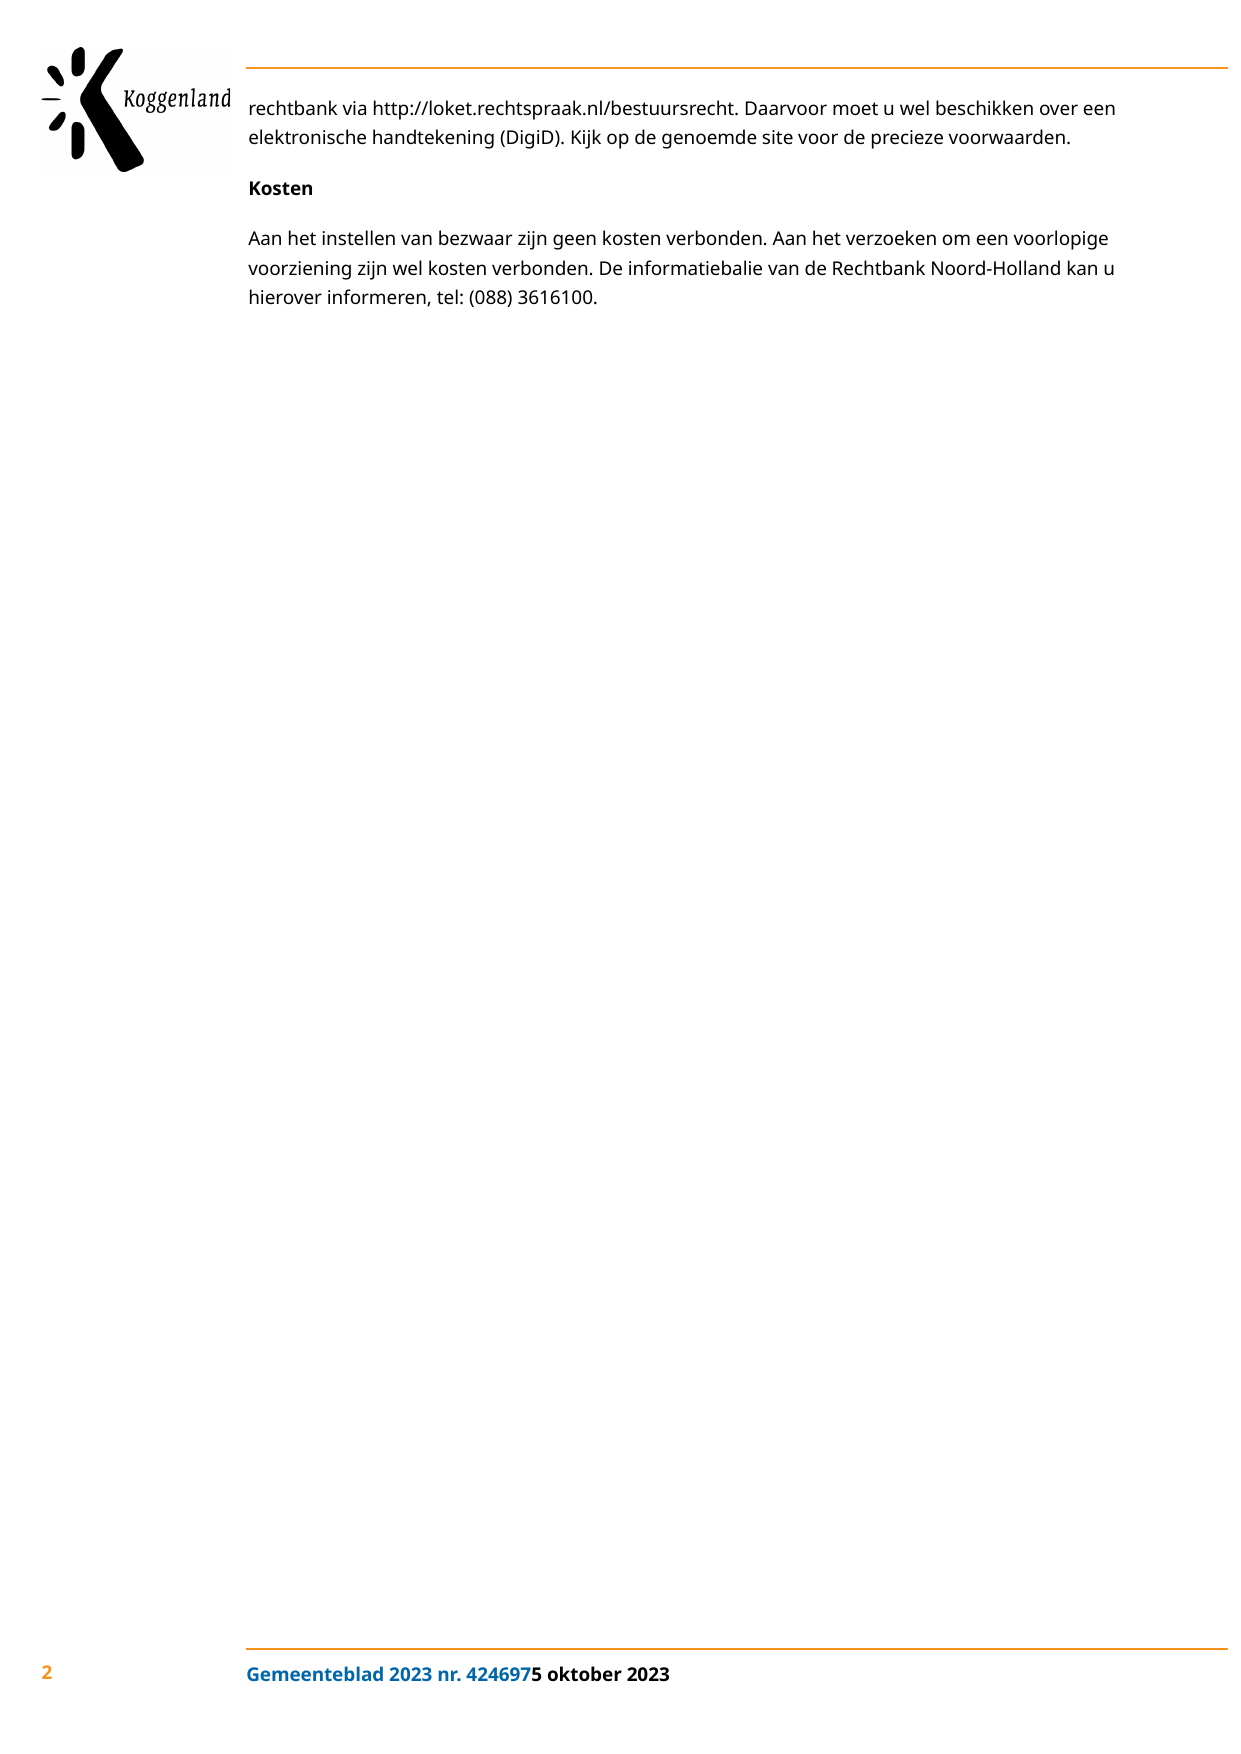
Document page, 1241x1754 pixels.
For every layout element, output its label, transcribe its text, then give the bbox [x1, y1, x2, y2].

text rechtbank via http://loket.rechtspraak.nl/bestuursrecht. Daarvoor moet u wel beschikken over een elektronische handtekening (DigiD). Kijk op de genoemde site voor de precieze voorwaarden. [248, 95, 1152, 150]
picture [41, 47, 231, 172]
text Aan het instellen van bezwaar zijn geen kosten verbonden. Aan het verzoeken om een voorlopige voorziening zijn wel kosten verbonden. De informatiebalie van de Rechtbank Noord-Holland kan u hierover informeren, tel: (088) 3616100. [248, 225, 1152, 310]
text Kosten [248, 175, 1152, 201]
